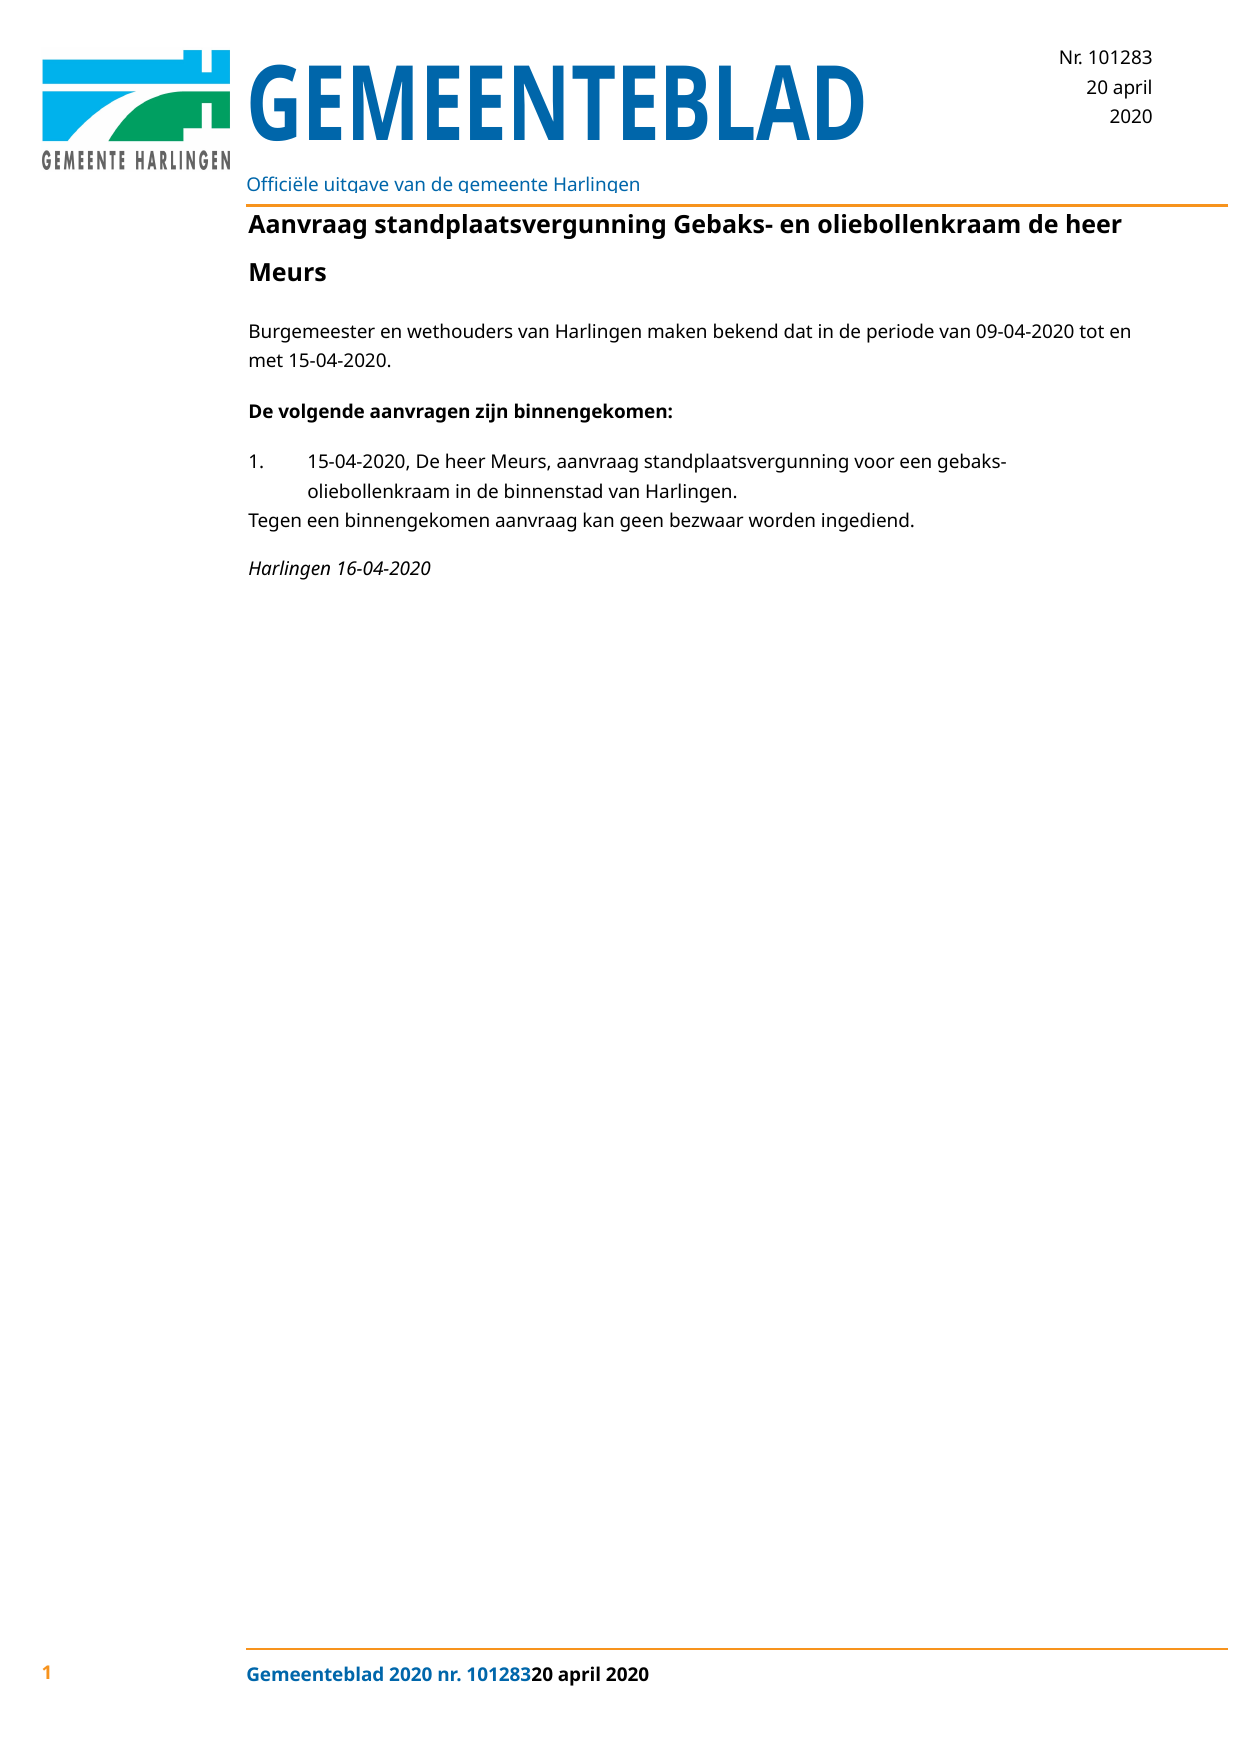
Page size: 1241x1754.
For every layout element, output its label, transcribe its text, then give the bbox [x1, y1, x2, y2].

picture [41, 47, 231, 172]
text Burgemeester en wethouders van Harlingen maken bekend dat in de periode van 09-04-2020 tot en met 15-04-2020. [248, 318, 1152, 373]
list 15-04-2020, De heer Meurs, aanvraag standplaatsvergunning voor een gebaks- oliebollenkraam in de binnenstad van Harlingen. [248, 448, 1152, 504]
text Harlingen 16-04-2020 [248, 555, 1152, 581]
text Tegen een binnengekomen aanvraag kan geen bezwaar worden ingediend. [248, 507, 1152, 533]
text De volgende aanvragen zijn binnengekomen: [248, 398, 1152, 424]
text Aanvraag standplaatsvergunning Gebaks- en oliebollenkraam de heer Meurs [248, 207, 1152, 288]
